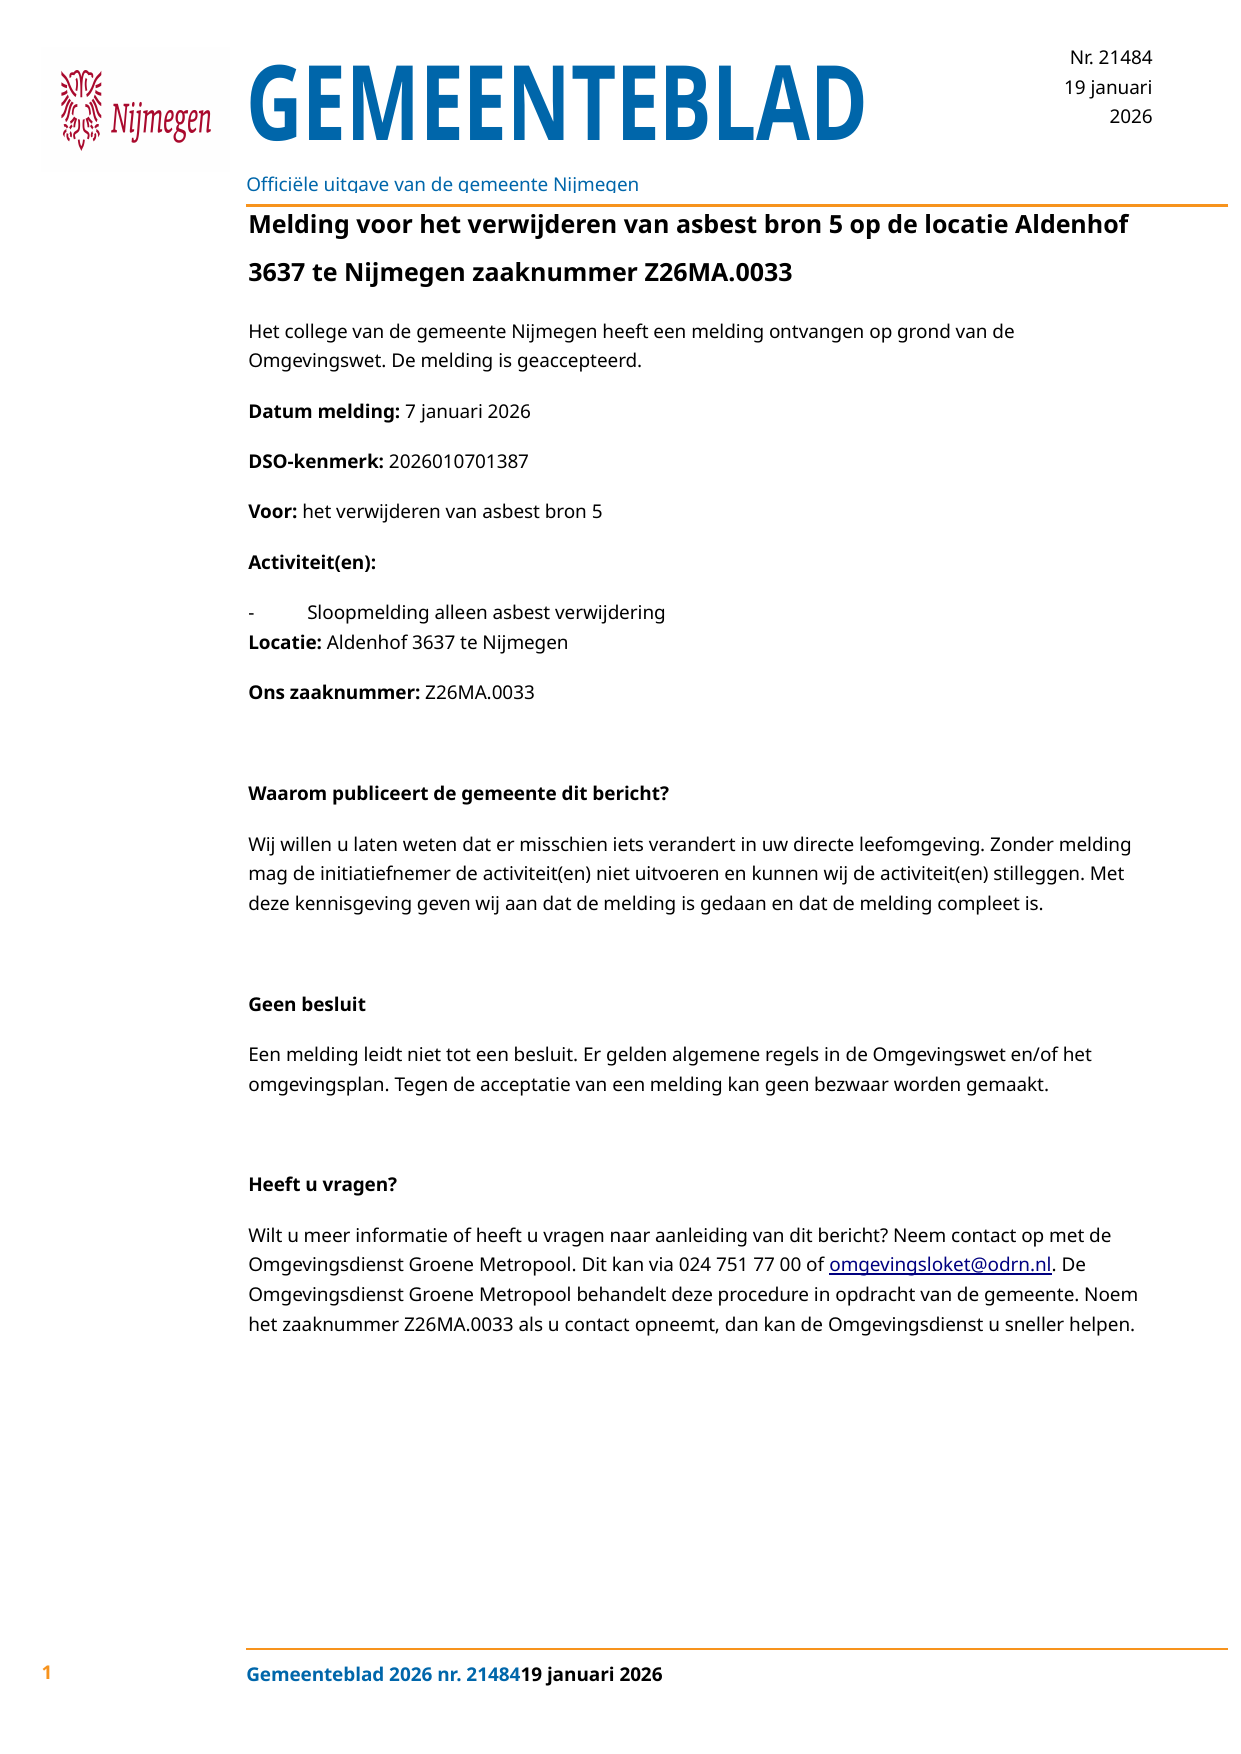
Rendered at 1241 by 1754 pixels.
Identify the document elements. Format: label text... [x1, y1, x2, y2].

text Het college van de gemeente Nijmegen heeft een melding ontvangen op grond van de Omgevingswet. De melding is geaccepteerd. [248, 318, 1152, 373]
text DSO-kenmerk: 2026010701387 [248, 448, 1152, 474]
text Geen besluit [248, 991, 1152, 1017]
list Sloopmelding alleen asbest verwijdering [248, 599, 1152, 625]
picture [41, 47, 231, 172]
text Ons zaaknummer: Z26MA.0033 [248, 679, 1152, 705]
text Locatie: Aldenhof 3637 te Nijmegen [248, 629, 1152, 655]
text Voor: het verwijderen van asbest bron 5 [248, 499, 1152, 524]
text Waarom publiceert de gemeente dit bericht? [248, 780, 1152, 806]
text Wilt u meer informatie of heeft u vragen naar aanleiding van dit bericht? Neem contact op met de Omgevingsdienst Groene Metropool. Dit kan via 024 751 77 00 of omgevingsloket@odrn.nl. De Omgevingsdienst Groene Metropool behandelt deze procedure in opdracht van de gemeente. Noem het zaaknummer Z26MA.0033 als u contact opneemt, dan kan de Omgevingsdienst u sneller helpen. [248, 1222, 1152, 1337]
text Wij willen u laten weten dat er misschien iets verandert in uw directe leefomgeving. Zonder melding mag de initiatiefnemer de activiteit(en) niet uitvoeren en kunnen wij de activiteit(en) stilleggen. Met deze kennisgeving geven wij aan dat de melding is gedaan en dat de melding compleet is. [248, 831, 1152, 916]
text Heeft u vragen? [248, 1172, 1152, 1197]
text Datum melding: 7 januari 2026 [248, 398, 1152, 424]
text Een melding leidt niet tot een besluit. Er gelden algemene regels in de Omgevingswet en/of het omgevingsplan. Tegen de acceptatie van een melding kan geen bezwaar worden gemaakt. [248, 1041, 1152, 1097]
text Melding voor het verwijderen van asbest bron 5 op de locatie Aldenhof 3637 te Nijmegen zaaknummer Z26MA.0033 [248, 207, 1152, 288]
text Activiteit(en): [248, 549, 1152, 575]
